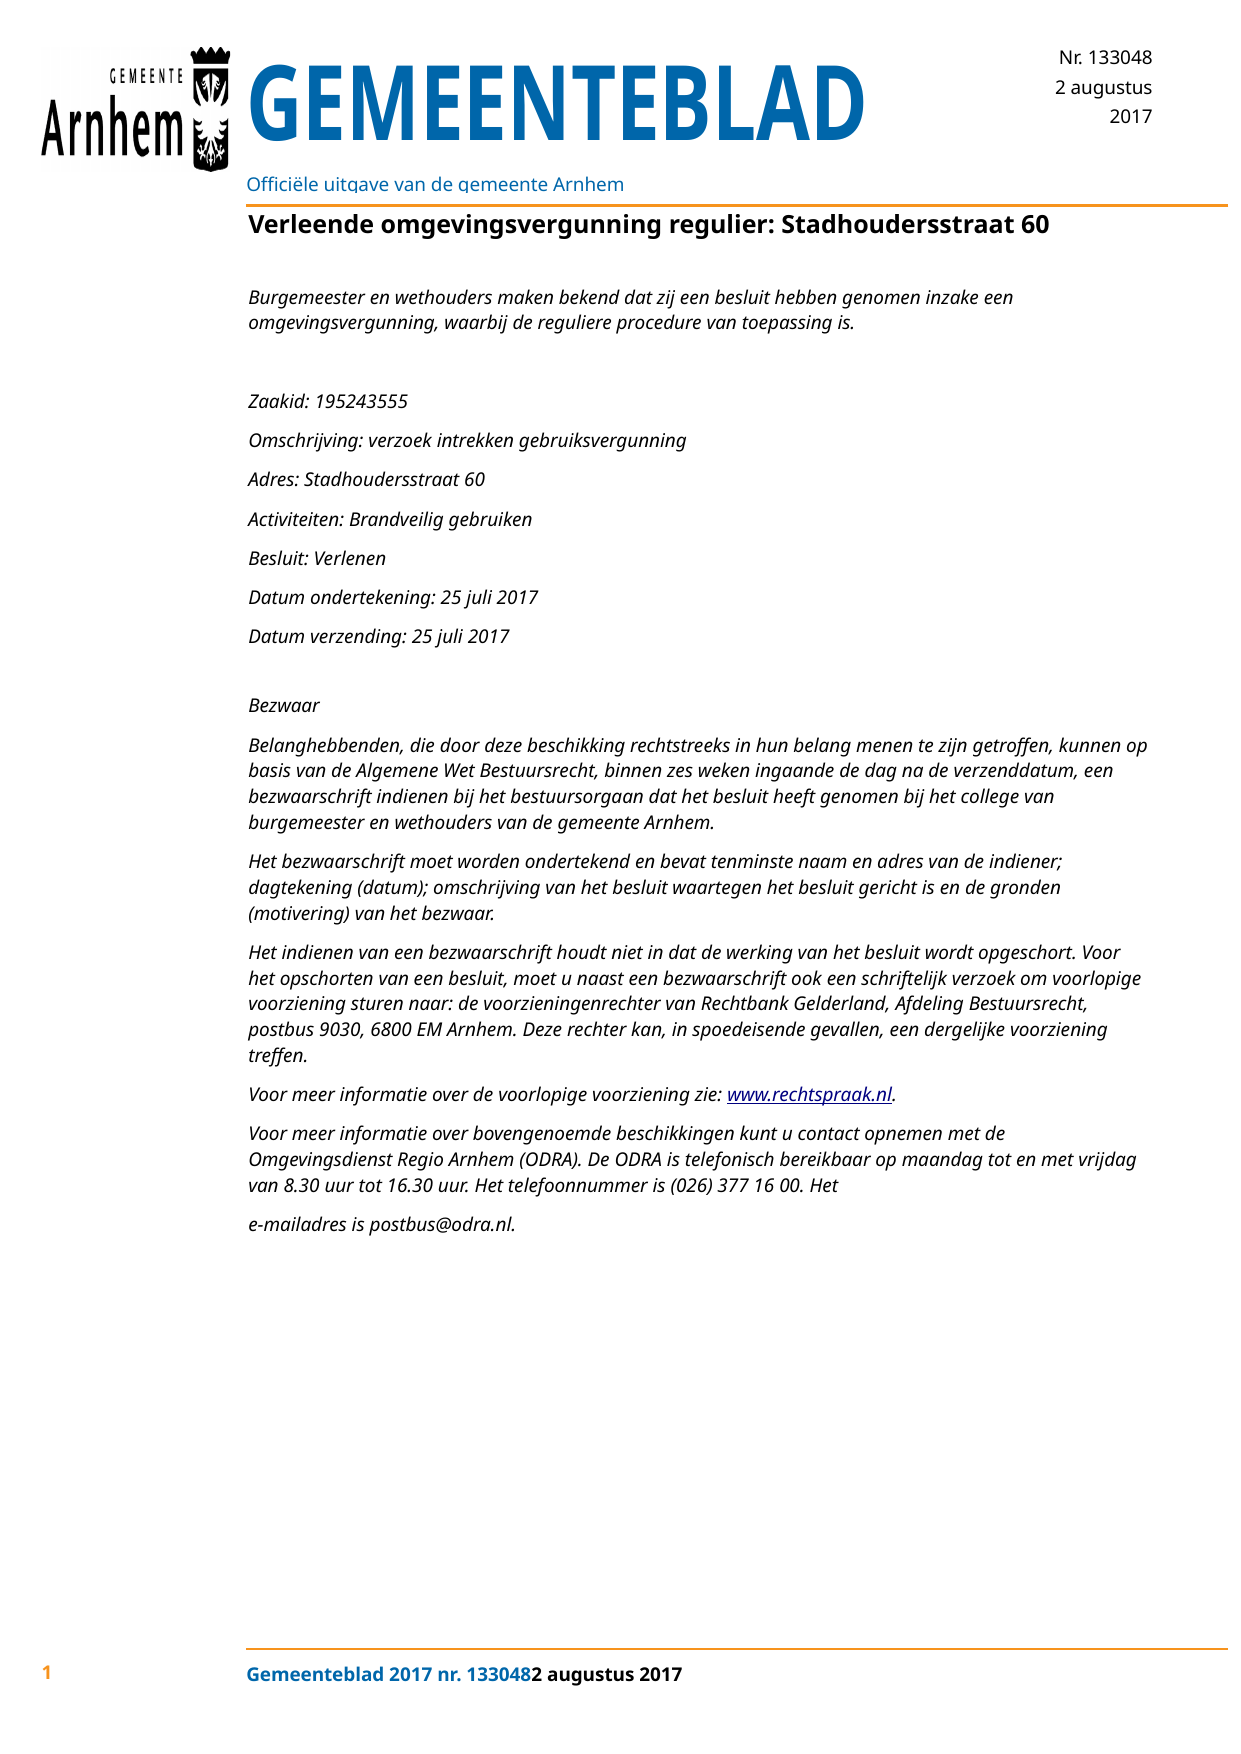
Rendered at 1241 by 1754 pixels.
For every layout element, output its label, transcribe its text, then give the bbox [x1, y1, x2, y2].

text Burgemeester en wethouders maken bekend dat zij een besluit hebben genomen inzake een omgevingsvergunning, waarbij de reguliere procedure van toepassing is. [248, 284, 1152, 335]
text e-mailadres is postbus@odra.nl. [248, 1211, 1152, 1237]
text Het bezwaarschrift moet worden ondertekend en bevat tenminste naam en adres van de indiener; dagtekening (datum); omschrijving van het besluit waartegen het besluit gericht is en de gronden (motivering) van het bezwaar. [248, 848, 1152, 926]
text Datum ondertekening: 25 juli 2017 [248, 584, 1152, 610]
text Zaakid: 195243555 [248, 388, 1152, 414]
text Voor meer informatie over bovengenoemde beschikkingen kunt u contact opnemen met de Omgevingsdienst Regio Arnhem (ODRA). De ODRA is telefonisch bereikbaar op maandag tot en met vrijdag van 8.30 uur tot 16.30 uur. Het telefoonnummer is (026) 377 16 00. Het [248, 1121, 1152, 1198]
text Bezwaar [248, 693, 1152, 718]
text Datum verzending: 25 juli 2017 [248, 624, 1152, 649]
text Adres: Stadhoudersstraat 60 [248, 467, 1152, 492]
text Besluit: Verlenen [248, 545, 1152, 571]
text Omschrijving: verzoek intrekken gebruiksvergunning [248, 427, 1152, 453]
text Activiteiten: Brandveilig gebruiken [248, 506, 1152, 532]
picture [41, 47, 231, 172]
text Belanghebbenden, die door deze beschikking rechtstreeks in hun belang menen te zijn getroffen, kunnen op basis van de Algemene Wet Bestuursrecht, binnen zes weken ingaande de dag na de verzenddatum, een bezwaarschrift indienen bij het bestuursorgaan dat het besluit heeft genomen bij het college van burgemeester en wethouders van de gemeente Arnhem. [248, 732, 1152, 835]
text Het indienen van een bezwaarschrift houdt niet in dat de werking van het besluit wordt opgeschort. Voor het opschorten van een besluit, moet u naast een bezwaarschrift ook een schriftelijk verzoek om voorlopige voorziening sturen naar: de voorzieningenrechter van Rechtbank Gelderland, Afdeling Bestuursrecht, postbus 9030, 6800 EM Arnhem. Deze rechter kan, in spoedeisende gevallen, een dergelijke voorziening treffen. [248, 939, 1152, 1068]
text Verleende omgevingsvergunning regulier: Stadhoudersstraat 60 [248, 207, 1152, 241]
text Voor meer informatie over de voorlopige voorziening zie: www.rechtspraak.nl. [248, 1081, 1152, 1107]
